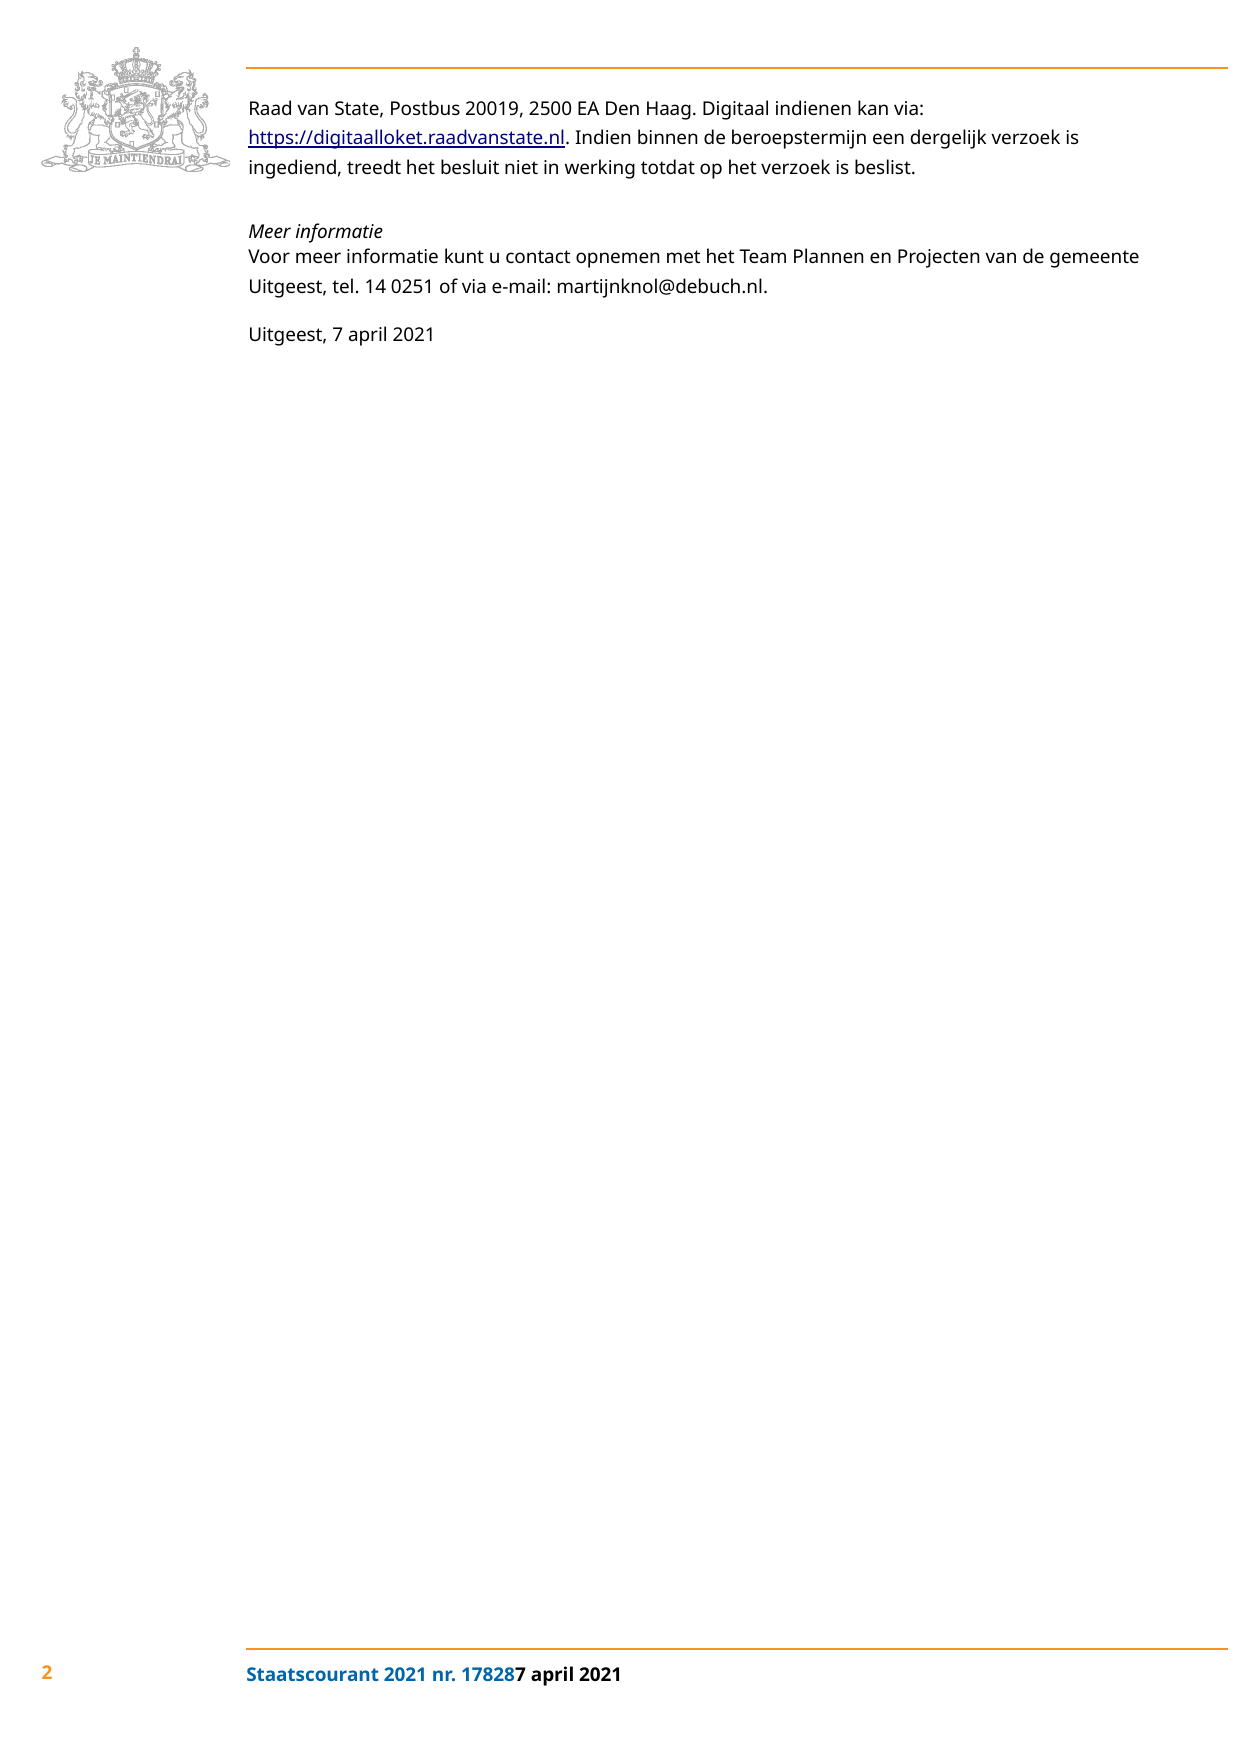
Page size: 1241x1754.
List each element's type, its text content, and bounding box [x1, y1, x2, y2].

text Voor meer informatie kunt u contact opnemen met het Team Plannen en Projecten van de gemeente Uitgeest, tel. 14 0251 of via e-mail: martijnknol@debuch.nl. [248, 244, 1152, 299]
text Raad van State, Postbus 20019, 2500 EA Den Haag. Digitaal indienen kan via: https://digitaalloket.raadvanstate.nl. Indien binnen de beroepstermijn een dergelijk verzoek is ingediend, treedt het besluit niet in werking totdat op het verzoek is beslist. [248, 95, 1152, 180]
text Meer informatie [248, 218, 1152, 244]
text Uitgeest, 7 april 2021 [248, 321, 1152, 347]
picture [41, 47, 231, 172]
